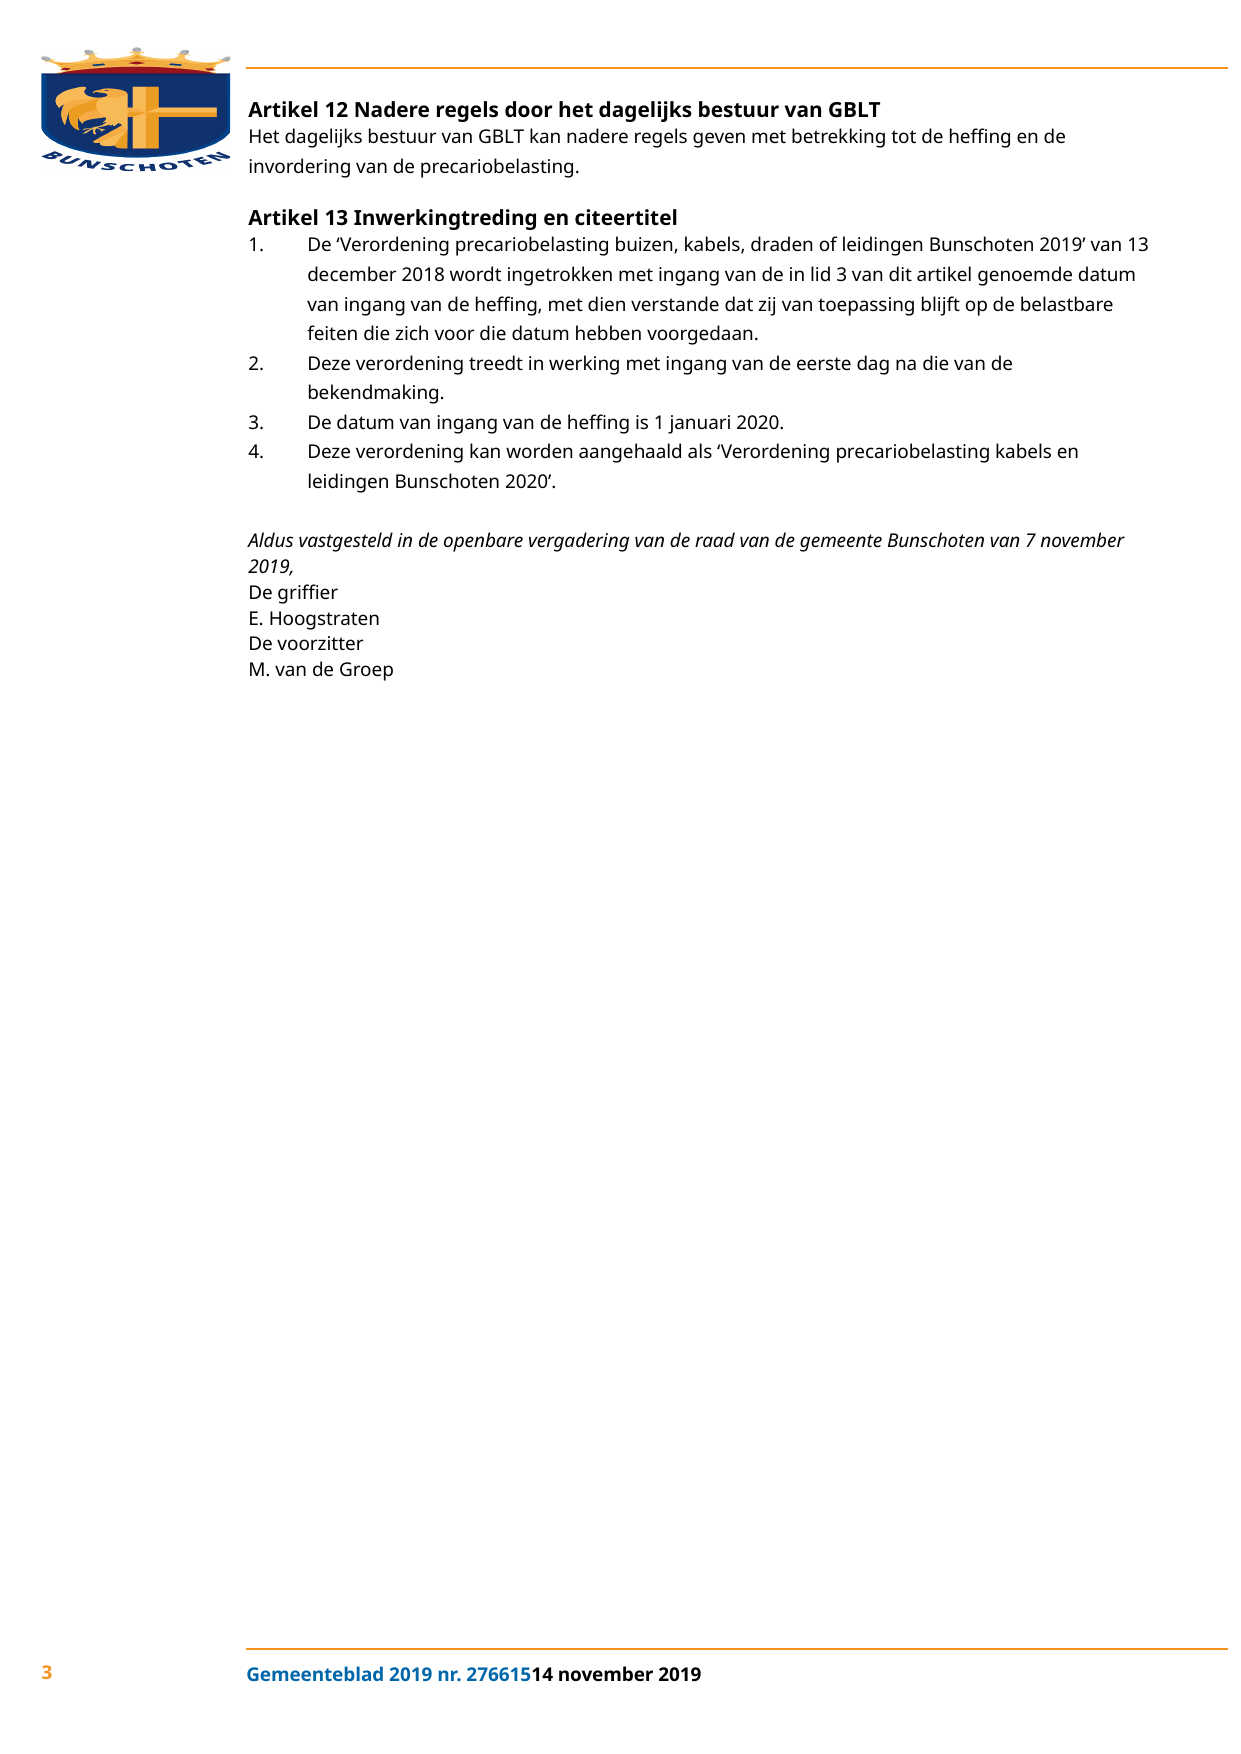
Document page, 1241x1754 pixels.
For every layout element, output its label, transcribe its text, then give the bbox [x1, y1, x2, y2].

text Het dagelijks bestuur van GBLT kan nadere regels geven met betrekking tot de heffing en de invordering van de precariobelasting. [248, 123, 1152, 178]
text E. Hoogstraten [248, 605, 1152, 630]
list De datum van ingang van de heffing is 1 januari 2020. [248, 409, 1152, 435]
list Deze verordening kan worden aangehaald als ‘Verordening precariobelasting kabels en leidingen Bunschoten 2020’. [248, 439, 1152, 494]
text De griffier [248, 579, 1152, 605]
text Artikel 13 Inwerkingtreding en citeertitel [248, 203, 1152, 232]
text M. van de Groep [248, 656, 1152, 682]
list De ‘Verordening precariobelasting buizen, kabels, draden of leidingen Bunschoten 2019’ van 13 december 2018 wordt ingetrokken met ingang van de in lid 3 van dit artikel genoemde datum van ingang van de heffing, met dien verstande dat zij van toepassing blijft op de belastbare feiten die zich voor die datum hebben voorgedaan. [248, 232, 1152, 346]
picture [41, 47, 231, 172]
text Aldus vastgesteld in de openbare vergadering van de raad van de gemeente Bunschoten van 7 november 2019, [248, 527, 1152, 579]
list Deze verordening treedt in werking met ingang van de eerste dag na die van de bekendmaking. [248, 350, 1152, 405]
text De voorzitter [248, 630, 1152, 656]
text Artikel 12 Nadere regels door het dagelijks bestuur van GBLT [248, 95, 1152, 123]
